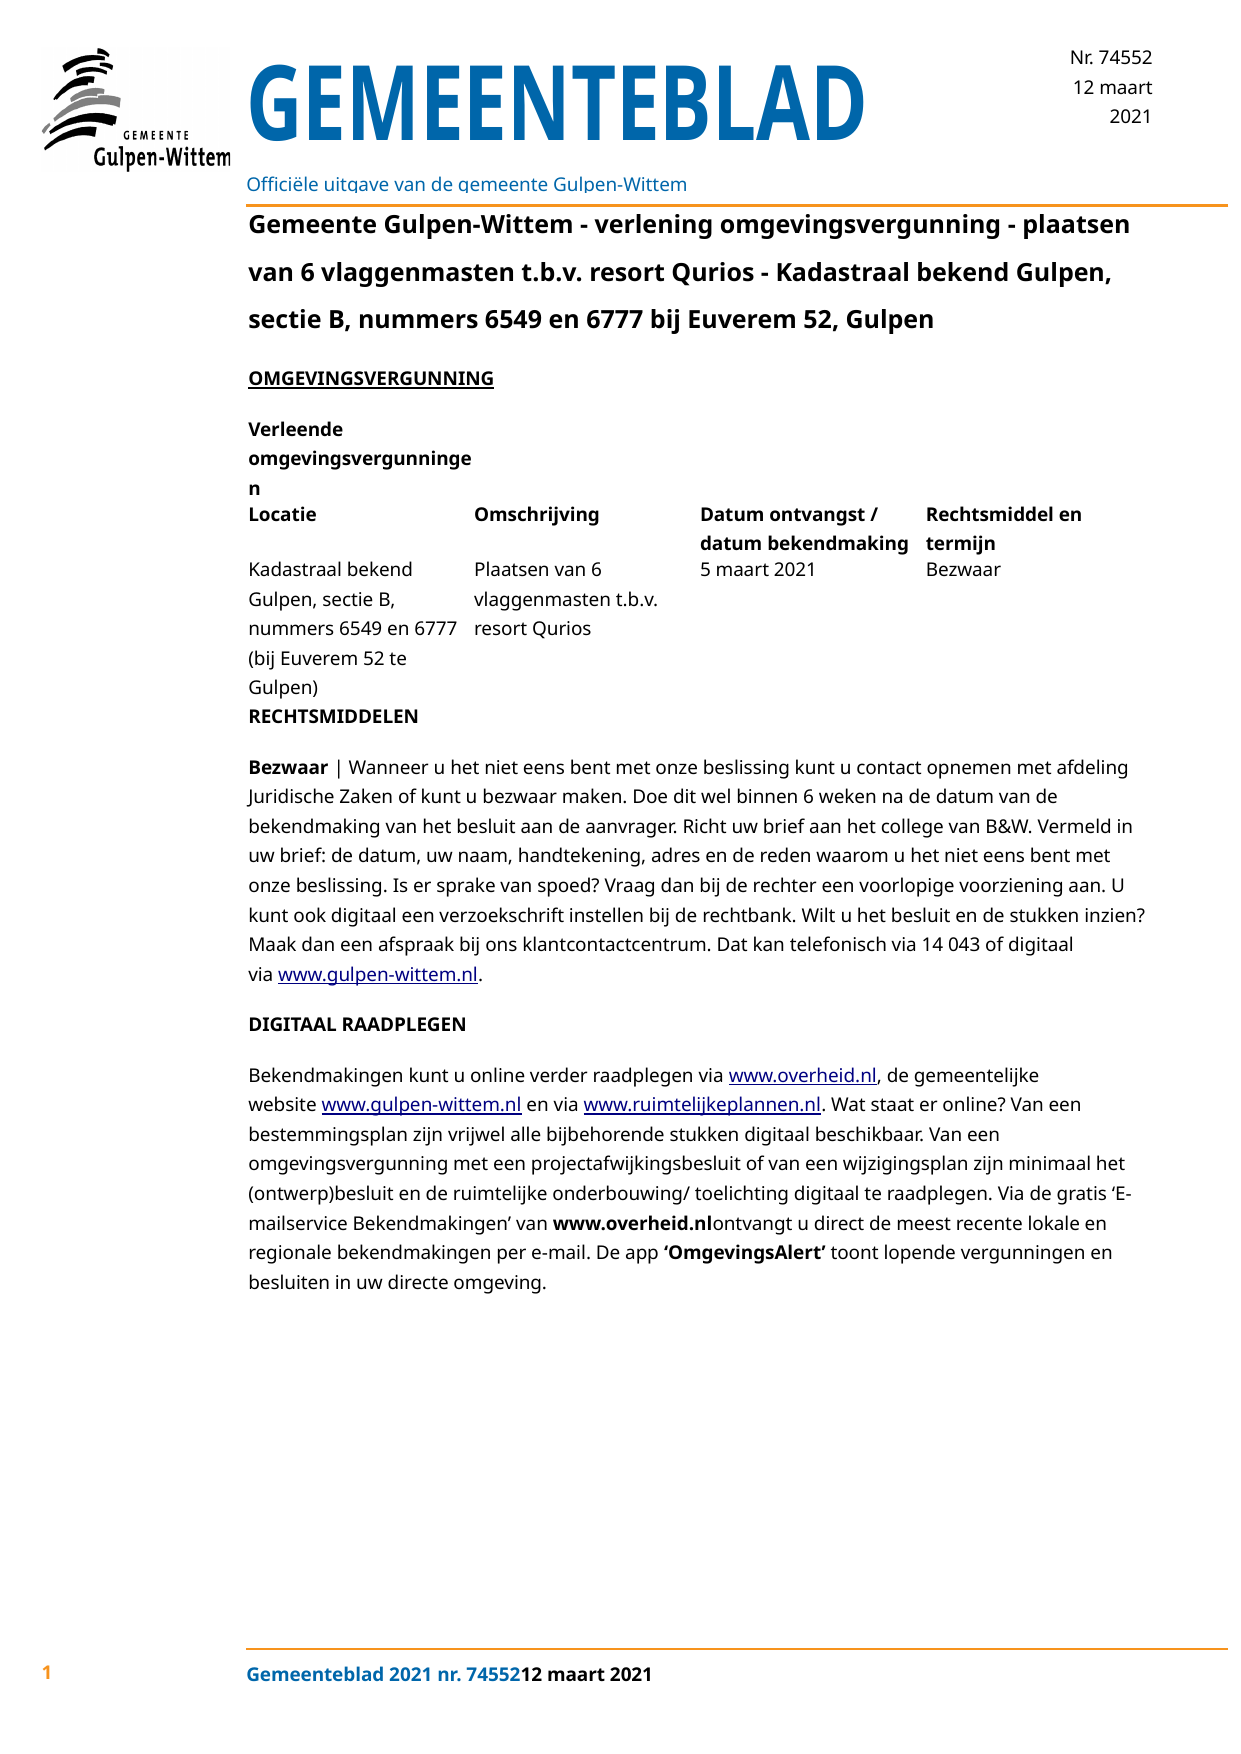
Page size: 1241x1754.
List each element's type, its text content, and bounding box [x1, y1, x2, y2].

table_cell Datum ontvangst / datum bekendmaking [700, 501, 926, 556]
table_header [926, 416, 1152, 501]
table_cell Plaatsen van 6 vlaggenmasten t.b.v. resort Qurios [474, 556, 700, 700]
text Gemeente Gulpen-Wittem - verlening omgevingsvergunning - plaatsen van 6 vlaggenmasten t.b.v. resort Qurios - Kadastraal bekend Gulpen, sectie B, nummers 6549 en 6777 bij Euverem 52, Gulpen [248, 207, 1152, 336]
text OMGEVINGSVERGUNNING [248, 366, 1152, 391]
text Bekendmakingen kunt u online verder raadplegen via www.overheid.nl, de gemeentelijke website www.gulpen-wittem.nl en via www.ruimtelijkeplannen.nl. Wat staat er online? Van een bestemmingsplan zijn vrijwel alle bijbehorende stukken digitaal beschikbaar. Van een omgevingsvergunning met een projectafwijkingsbesluit of van een wijzigingsplan zijn minimaal het (ontwerp)besluit en de ruimtelijke onderbouwing/ toelichting digitaal te raadplegen. Via de gratis ‘E-mailservice Bekendmakingen’ van www.overheid.nlontvangt u direct de meest recente lokale en regionale bekendmakingen per e-mail. De app ‘OmgevingsAlert’ toont lopende vergunningen en besluiten in uw directe omgeving. [248, 1062, 1152, 1295]
text Bezwaar | Wanneer u het niet eens bent met onze beslissing kunt u contact opnemen met afdeling Juridische Zaken of kunt u bezwaar maken. Doe dit wel binnen 6 weken na de datum van de bekendmaking van het besluit aan de aanvrager. Richt uw brief aan het college van B&W. Vermeld in uw brief: de datum, uw naam, handtekening, adres en de reden waarom u het niet eens bent met onze beslissing. Is er sprake van spoed? Vraag dan bij de rechter een voorlopige voorziening aan. U kunt ook digitaal een verzoekschrift instellen bij de rechtbank. Wilt u het besluit en de stukken inzien? Maak dan een afspraak bij ons klantcontactcentrum. Dat kan telefonisch via 14 043 of digitaal via www.gulpen-wittem.nl. [248, 754, 1152, 987]
table_header [700, 416, 926, 501]
picture [41, 47, 231, 172]
text RECHTSMIDDELEN [248, 703, 1152, 729]
table_header Verleende omgevingsvergunningen [248, 416, 474, 501]
table_header [474, 416, 700, 501]
text DIGITAAL RAADPLEGEN [248, 1011, 1152, 1037]
table_cell 5 maart 2021 [700, 556, 926, 700]
table_cell Kadastraal bekend Gulpen, sectie B, nummers 6549 en 6777 (bij Euverem 52 te Gulpen) [248, 556, 474, 700]
table_cell Bezwaar [926, 556, 1152, 700]
table_cell Rechtsmiddel en termijn [926, 501, 1152, 556]
table_cell Omschrijving [474, 501, 700, 556]
table_cell Locatie [248, 501, 474, 556]
